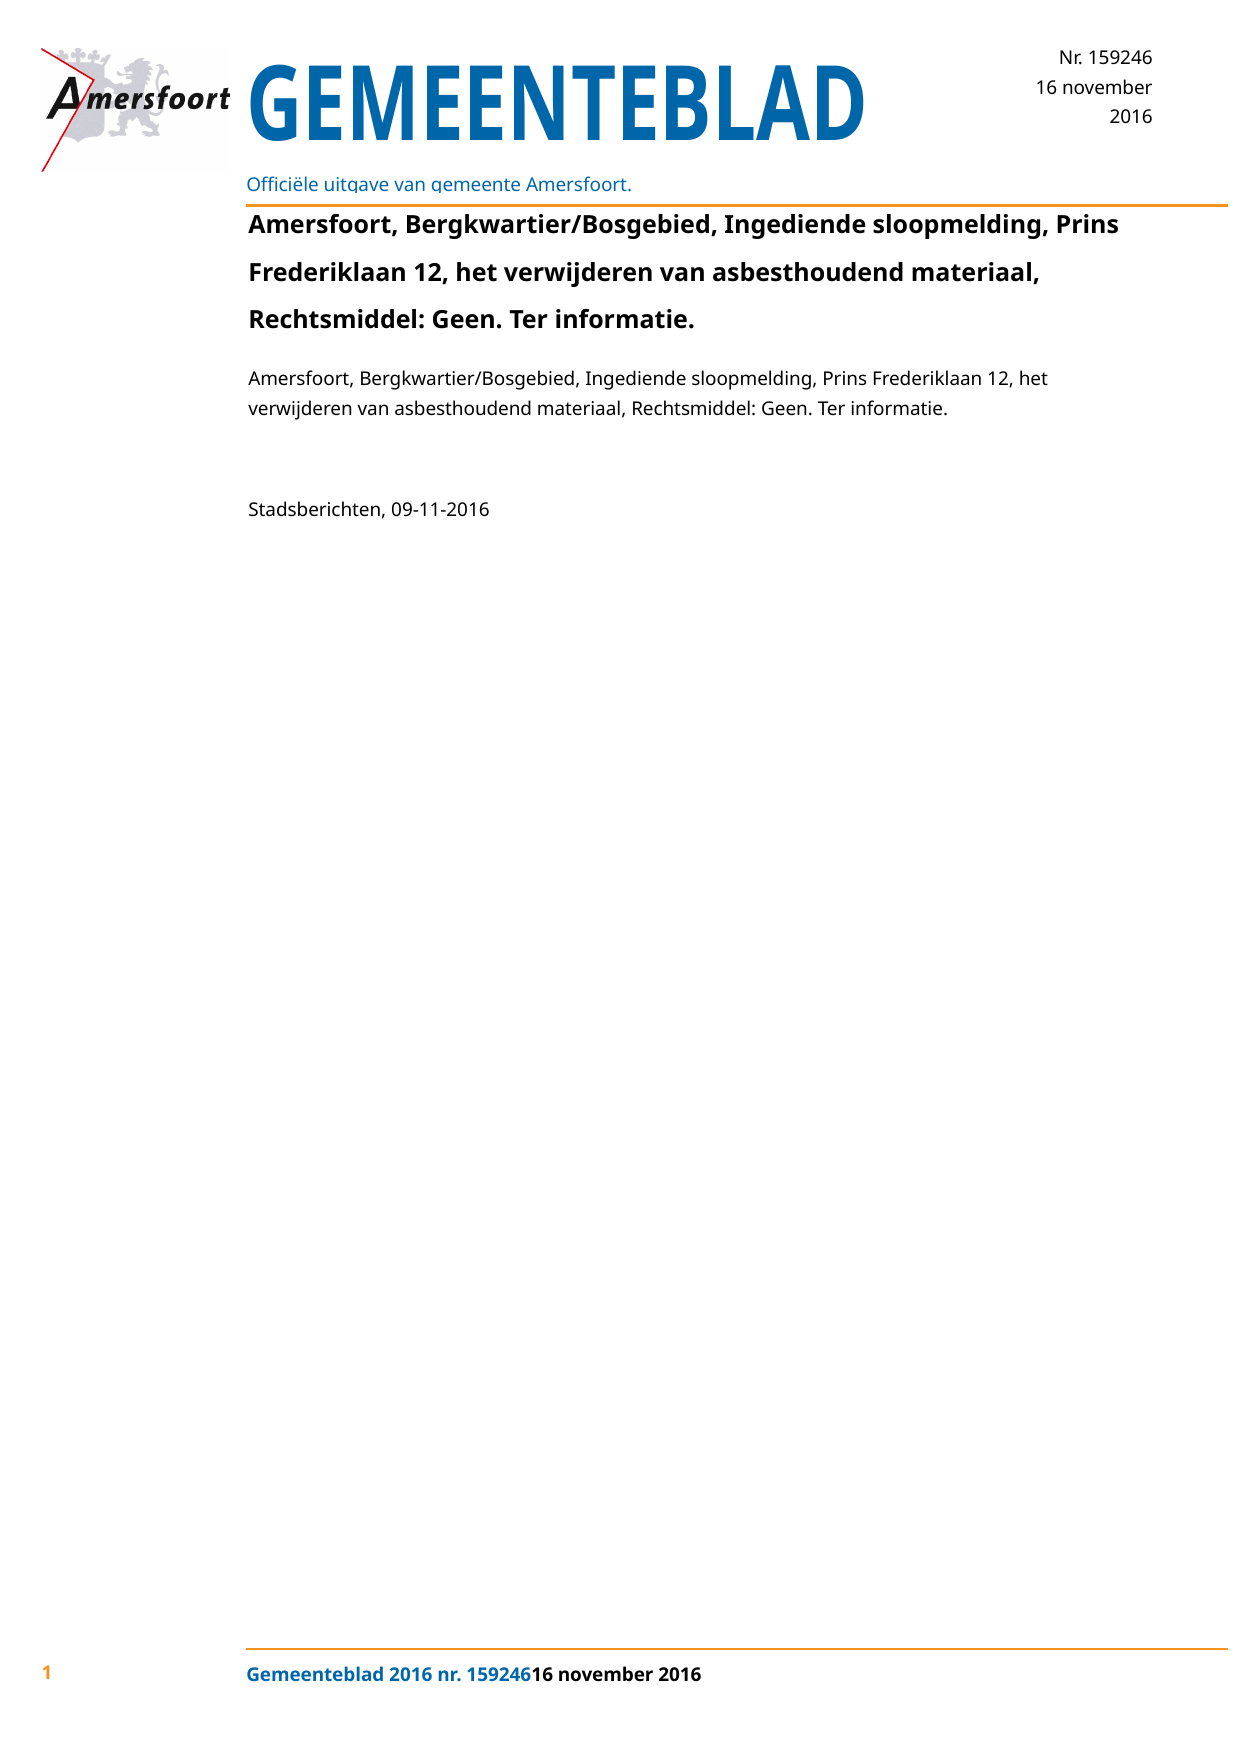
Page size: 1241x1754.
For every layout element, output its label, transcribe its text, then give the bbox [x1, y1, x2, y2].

picture [41, 47, 231, 172]
text Stadsberichten, 09-11-2016 [248, 496, 1152, 522]
text Amersfoort, Bergkwartier/Bosgebied, Ingediende sloopmelding, Prins Frederiklaan 12, het verwijderen van asbesthoudend materiaal, Rechtsmiddel: Geen. Ter informatie. [248, 207, 1152, 336]
text Amersfoort, Bergkwartier/Bosgebied, Ingediende sloopmelding, Prins Frederiklaan 12, het verwijderen van asbesthoudend materiaal, Rechtsmiddel: Geen. Ter informatie. [248, 366, 1152, 421]
